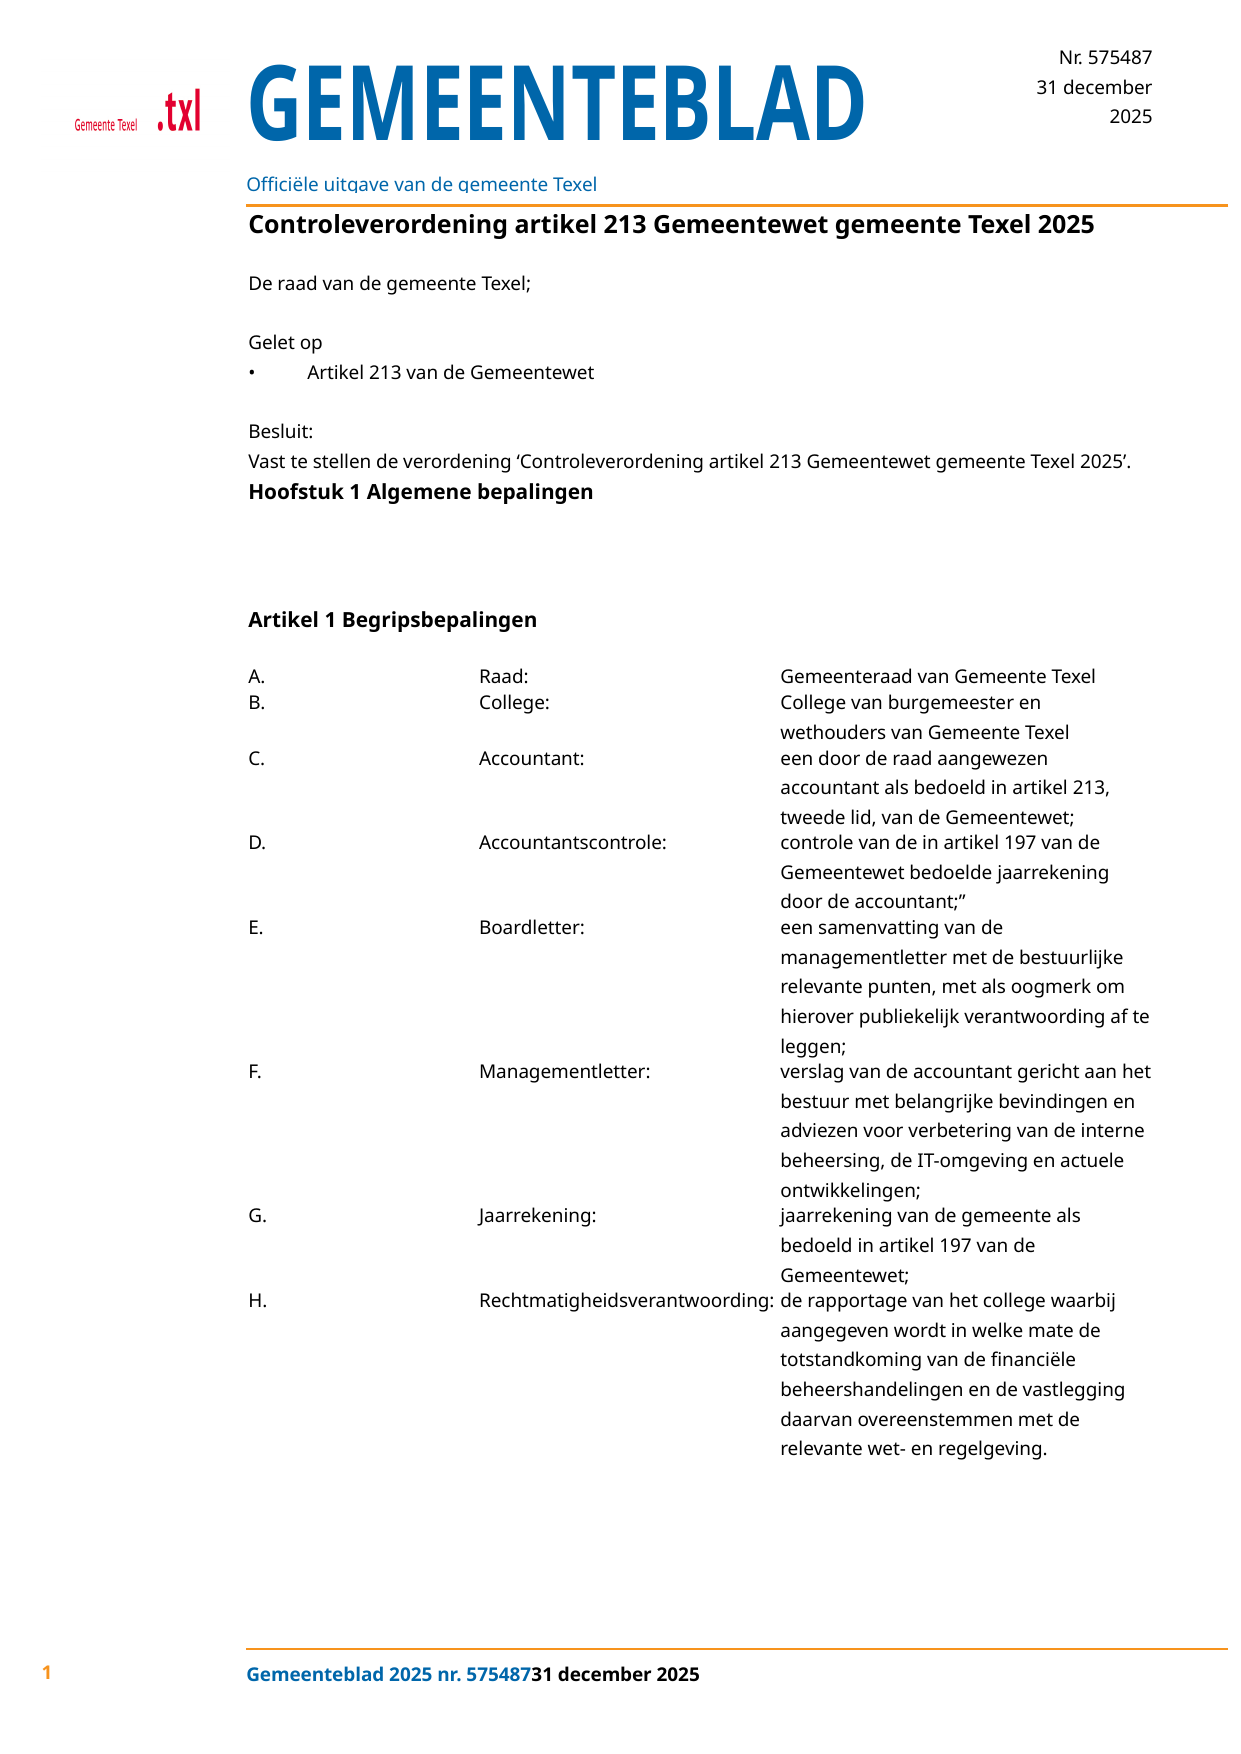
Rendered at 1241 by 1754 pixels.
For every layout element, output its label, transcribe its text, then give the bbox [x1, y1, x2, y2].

table_cell Boardletter: [479, 915, 780, 1058]
table_header Raad: [479, 664, 780, 689]
table_cell Accountant: [479, 745, 780, 829]
table_cell Accountantscontrole: [479, 830, 780, 914]
text De raad van de gemeente Texel; [248, 270, 1152, 296]
text Vast te stellen de verordening ‘Controleverordening artikel 213 Gemeentewet gemeente Texel 2025’. [248, 448, 1152, 473]
table_cell een door de raad aangewezen accountant als bedoeld in artikel 213, tweede lid, van de Gemeentewet; [780, 745, 1152, 829]
table_cell College: [479, 689, 780, 745]
table_cell G. [248, 1203, 479, 1287]
table_cell verslag van de accountant gericht aan het bestuur met belangrijke bevindingen en adviezen voor verbetering van de interne beheersing, de IT-omgeving en actuele ontwikkelingen; [780, 1059, 1152, 1203]
table_cell B. [248, 689, 479, 745]
table_cell College van burgemeester en wethouders van Gemeente Texel [780, 689, 1152, 745]
table_header Gemeenteraad van Gemeente Texel [780, 664, 1152, 689]
text Hoofstuk 1 Algemene bepalingen [248, 477, 1152, 506]
table_cell controle van de in artikel 197 van de Gemeentewet bedoelde jaarrekening door de accountant;” [780, 830, 1152, 914]
table_cell D. [248, 830, 479, 914]
text Artikel 1 Begripsbepalingen [248, 606, 1152, 634]
table_cell een samenvatting van de managementletter met de bestuurlijke relevante punten, met als oogmerk om hierover publiekelijk verantwoording af te leggen; [780, 915, 1152, 1058]
text Besluit: [248, 418, 1152, 444]
table_cell jaarrekening van de gemeente als bedoeld in artikel 197 van de Gemeentewet; [780, 1203, 1152, 1287]
table_cell Managementletter: [479, 1059, 780, 1203]
table_cell C. [248, 745, 479, 829]
text Controleverordening artikel 213 Gemeentewet gemeente Texel 2025 [248, 207, 1152, 241]
text Gelet op [248, 329, 1152, 355]
list Artikel 213 van de Gemeentewet [248, 359, 1152, 385]
table_cell E. [248, 915, 479, 1058]
table_cell F. [248, 1059, 479, 1203]
table_header A. [248, 664, 479, 689]
table_cell H. [248, 1288, 479, 1461]
table_cell de rapportage van het college waarbij aangegeven wordt in welke mate de totstandkoming van de financiële beheershandelingen en de vastlegging daarvan overeenstemmen met de relevante wet- en regelgeving. [780, 1288, 1152, 1461]
table_cell Jaarrekening: [479, 1203, 780, 1287]
picture [41, 47, 231, 172]
table_cell Rechtmatigheidsverantwoording: [479, 1288, 780, 1461]
